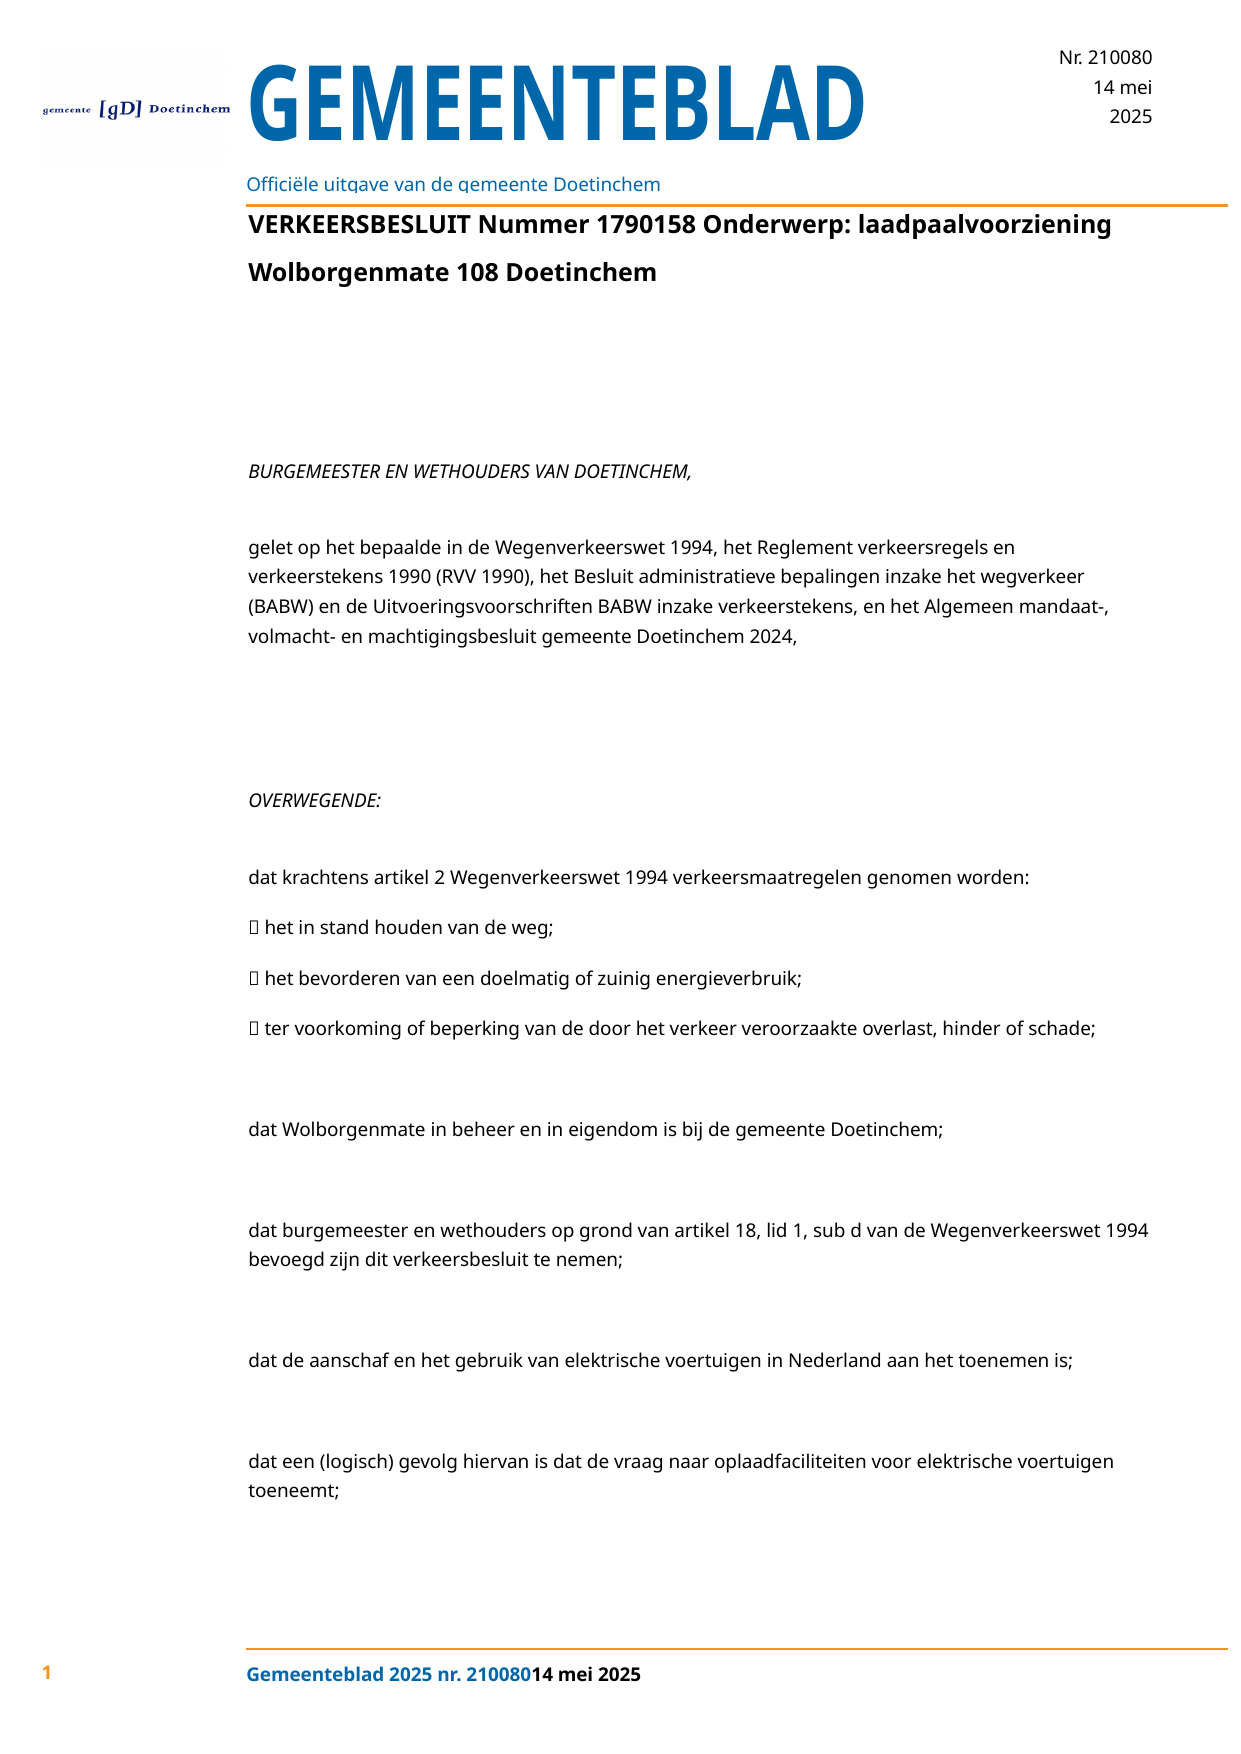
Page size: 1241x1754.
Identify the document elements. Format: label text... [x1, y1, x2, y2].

text  het bevorderen van een doelmatig of zuinig energieverbruik; [248, 965, 1152, 990]
text dat de aanschaf en het gebruik van elektrische voertuigen in Nederland aan het toenemen is; [248, 1347, 1152, 1373]
text dat burgemeester en wethouders op grond van artikel 18, lid 1, sub d van de Wegenverkeerswet 1994 bevoegd zijn dit verkeersbesluit te nemen; [248, 1217, 1152, 1272]
text BURGEMEESTER EN WETHOUDERS VAN DOETINCHEM, [248, 458, 1152, 484]
picture [41, 47, 231, 172]
text  ter voorkoming of beperking van de door het verkeer veroorzaakte overlast, hinder of schade; [248, 1015, 1152, 1041]
text dat een (logisch) gevolg hiervan is dat de vraag naar oplaadfaciliteiten voor elektrische voertuigen toeneemt; [248, 1448, 1152, 1503]
text dat krachtens artikel 2 Wegenverkeerswet 1994 verkeersmaatregelen genomen worden: [248, 864, 1152, 889]
text  het in stand houden van de weg; [248, 914, 1152, 940]
text VERKEERSBESLUIT Nummer 1790158 Onderwerp: laadpaalvoorziening Wolborgenmate 108 Doetinchem [248, 207, 1152, 288]
text dat Wolborgenmate in beheer en in eigendom is bij de gemeente Doetinchem; [248, 1116, 1152, 1142]
text gelet op het bepaalde in de Wegenverkeerswet 1994, het Reglement verkeersregels en verkeerstekens 1990 (RVV 1990), het Besluit administratieve bepalingen inzake het wegverkeer (BABW) en de Uitvoeringsvoorschriften BABW inzake verkeerstekens, en het Algemeen mandaat-, volmacht- en machtigingsbesluit gemeente Doetinchem 2024, [248, 534, 1152, 649]
text OVERWEGENDE: [248, 788, 1152, 813]
